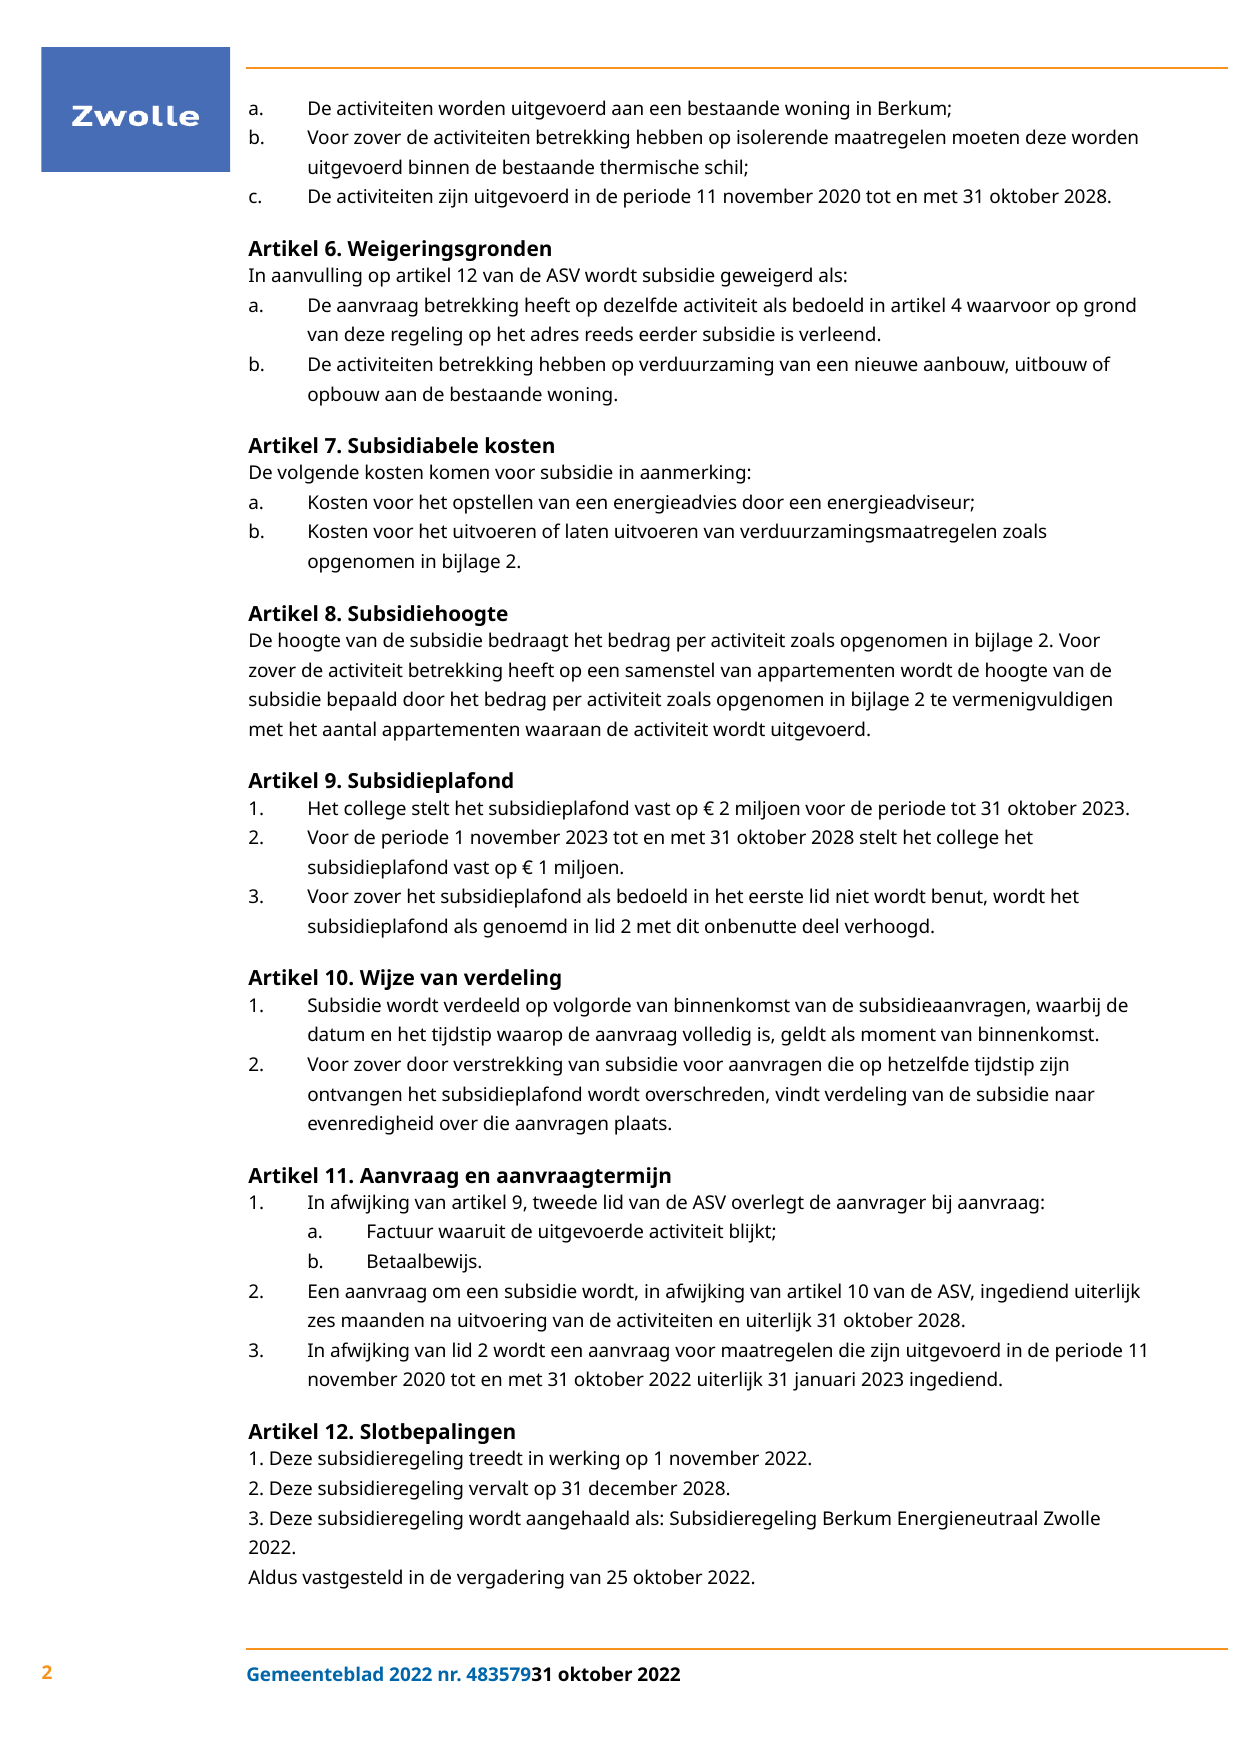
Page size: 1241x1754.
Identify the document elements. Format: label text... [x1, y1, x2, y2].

list Voor zover door verstrekking van subsidie voor aanvragen die op hetzelfde tijdstip zijn ontvangen het subsidieplafond wordt overschreden, vindt verdeling van de subsidie naar evenredigheid over die aanvragen plaats. [248, 1051, 1152, 1136]
list Een aanvraag om een subsidie wordt, in afwijking van artikel 10 van de ASV, ingediend uiterlijk zes maanden na uitvoering van de activiteiten en uiterlijk 31 oktober 2028. [248, 1278, 1152, 1333]
text In aanvulling op artikel 12 van de ASV wordt subsidie geweigerd als: [248, 262, 1152, 288]
list De aanvraag betrekking heeft op dezelfde activiteit als bedoeld in artikel 4 waarvoor op grond van deze regeling op het adres reeds eerder subsidie is verleend. [248, 292, 1152, 347]
text Artikel 8. Subsidiehoogte [248, 599, 1152, 627]
list Voor zover het subsidieplafond als bedoeld in het eerste lid niet wordt benut, wordt het subsidieplafond als genoemd in lid 2 met dit onbenutte deel verhoogd. [248, 883, 1152, 939]
list Kosten voor het opstellen van een energieadvies door een energieadviseur; [248, 489, 1152, 515]
list Betaalbewijs. [307, 1248, 1152, 1274]
text De volgende kosten komen voor subsidie in aanmerking: [248, 459, 1152, 485]
text 3. Deze subsidieregeling wordt aangehaald als: Subsidieregeling Berkum Energieneutraal Zwolle 2022. [248, 1505, 1152, 1560]
list Voor zover de activiteiten betrekking hebben op isolerende maatregelen moeten deze worden uitgevoerd binnen de bestaande thermische schil; [248, 124, 1152, 180]
list Subsidie wordt verdeeld op volgorde van binnenkomst van de subsidieaanvragen, waarbij de datum en het tijdstip waarop de aanvraag volledig is, geldt als moment van binnenkomst. [248, 992, 1152, 1047]
text Artikel 11. Aanvraag en aanvraagtermijn [248, 1161, 1152, 1189]
text Aldus vastgesteld in de vergadering van 25 oktober 2022. [248, 1564, 1152, 1589]
list In afwijking van artikel 9, tweede lid van de ASV overlegt de aanvrager bij aanvraag: [248, 1189, 1152, 1215]
text De hoogte van de subsidie bedraagt het bedrag per activiteit zoals opgenomen in bijlage 2. Voor zover de activiteit betrekking heeft op een samenstel van appartementen wordt de hoogte van de subsidie bepaald door het bedrag per activiteit zoals opgenomen in bijlage 2 te vermenigvuldigen met het aantal appartementen waaraan de activiteit wordt uitgevoerd. [248, 627, 1152, 742]
text Artikel 10. Wijze van verdeling [248, 963, 1152, 992]
text Artikel 12. Slotbepalingen [248, 1417, 1152, 1446]
text 2. Deze subsidieregeling vervalt op 31 december 2028. [248, 1475, 1152, 1501]
list De activiteiten worden uitgevoerd aan een bestaande woning in Berkum; [248, 95, 1152, 121]
list Factuur waaruit de uitgevoerde activiteit blijkt; [307, 1219, 1152, 1244]
text Artikel 6. Weigeringsgronden [248, 234, 1152, 262]
list Kosten voor het uitvoeren of laten uitvoeren van verduurzamingsmaatregelen zoals opgenomen in bijlage 2. [248, 519, 1152, 574]
list Het college stelt het subsidieplafond vast op € 2 miljoen voor de periode tot 31 oktober 2023. [248, 795, 1152, 821]
text 1. Deze subsidieregeling treedt in werking op 1 november 2022. [248, 1446, 1152, 1471]
list De activiteiten zijn uitgevoerd in de periode 11 november 2020 tot en met 31 oktober 2028. [248, 183, 1152, 209]
list Voor de periode 1 november 2023 tot en met 31 oktober 2028 stelt het college het subsidieplafond vast op € 1 miljoen. [248, 824, 1152, 880]
text Artikel 9. Subsidieplafond [248, 766, 1152, 795]
text Artikel 7. Subsidiabele kosten [248, 431, 1152, 459]
list In afwijking van lid 2 wordt een aanvraag voor maatregelen die zijn uitgevoerd in de periode 11 november 2020 tot en met 31 oktober 2022 uiterlijk 31 januari 2023 ingediend. [248, 1337, 1152, 1392]
list De activiteiten betrekking hebben op verduurzaming van een nieuwe aanbouw, uitbouw of opbouw aan de bestaande woning. [248, 351, 1152, 406]
picture [41, 47, 231, 172]
